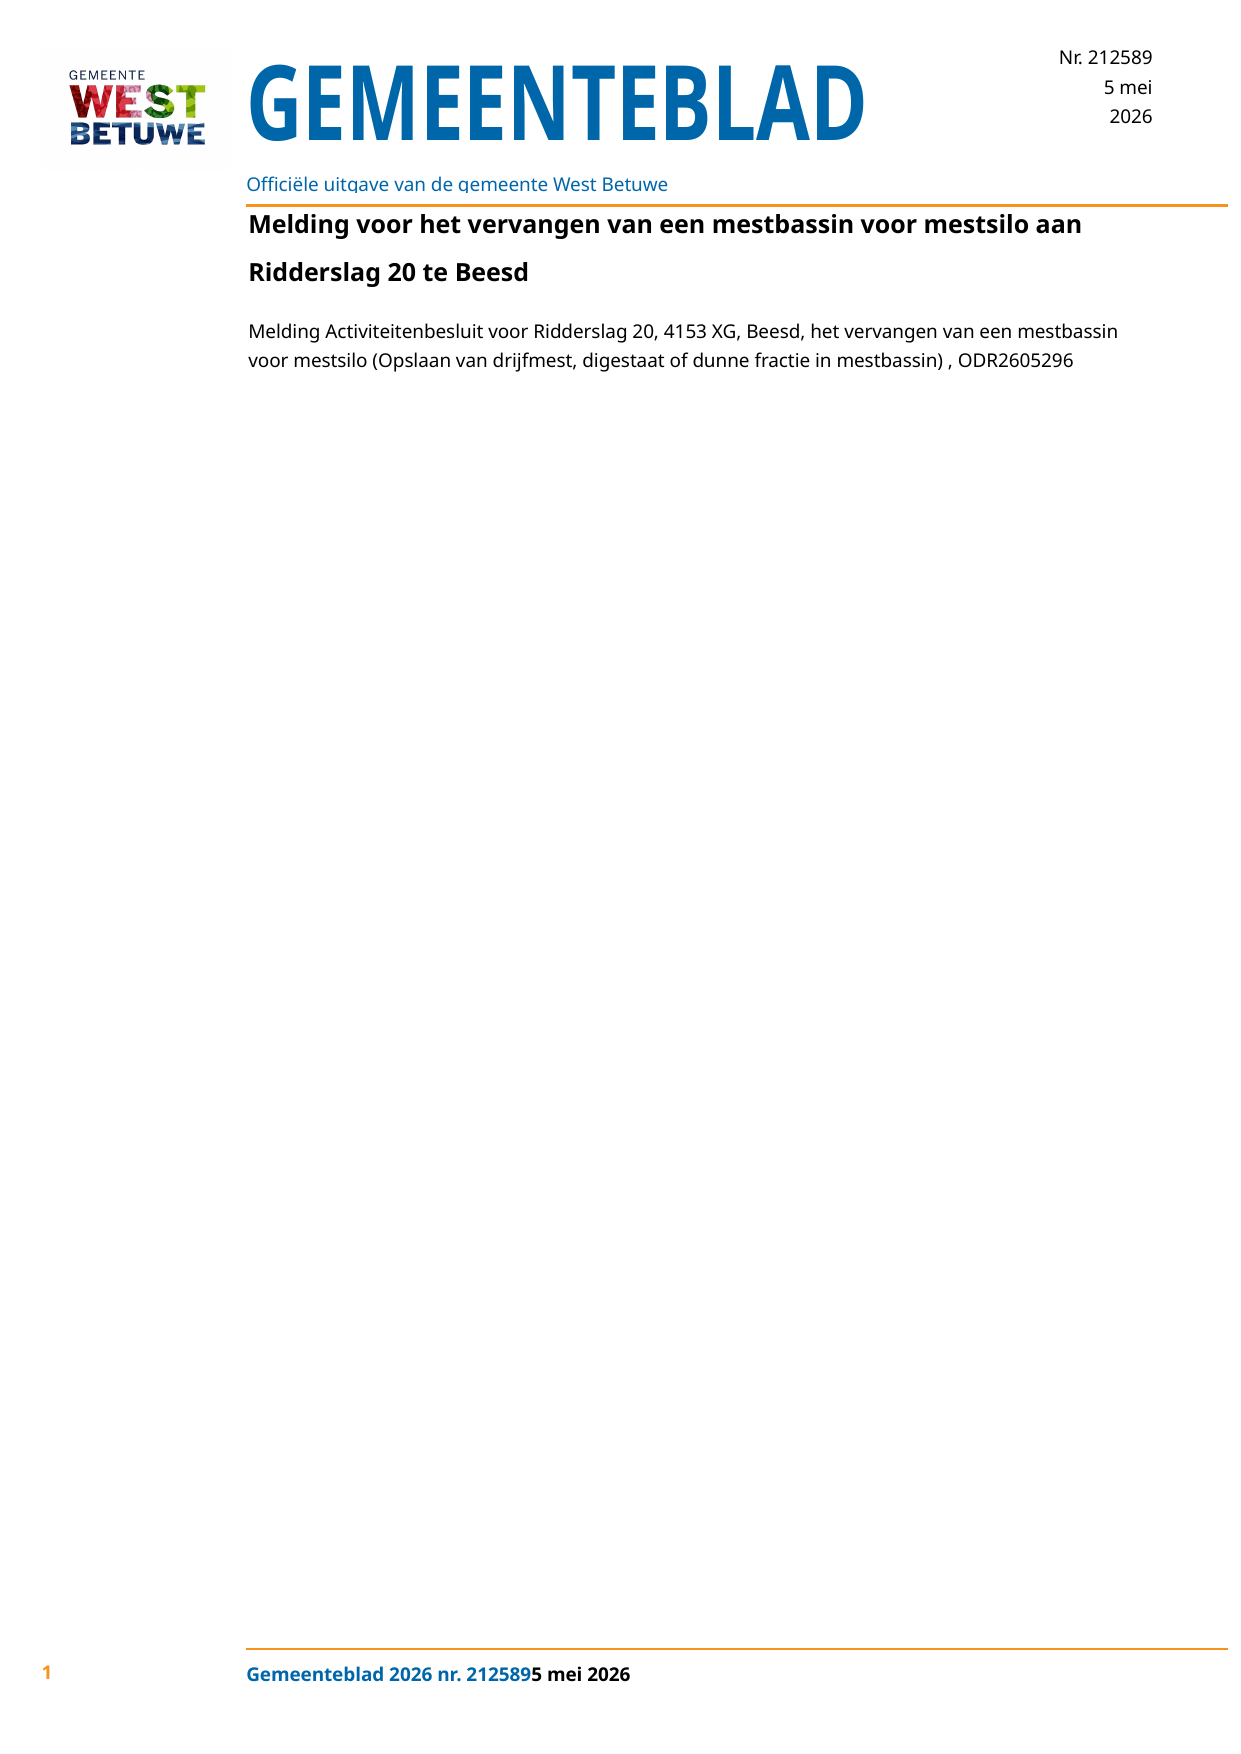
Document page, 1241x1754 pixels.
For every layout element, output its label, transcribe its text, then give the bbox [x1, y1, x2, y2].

text Melding Activiteitenbesluit voor Ridderslag 20, 4153 XG, Beesd, het vervangen van een mestbassin voor mestsilo (Opslaan van drijfmest, digestaat of dunne fractie in mestbassin) , ODR2605296 [248, 318, 1152, 373]
picture [41, 47, 231, 172]
text Melding voor het vervangen van een mestbassin voor mestsilo aan Ridderslag 20 te Beesd [248, 207, 1152, 288]
